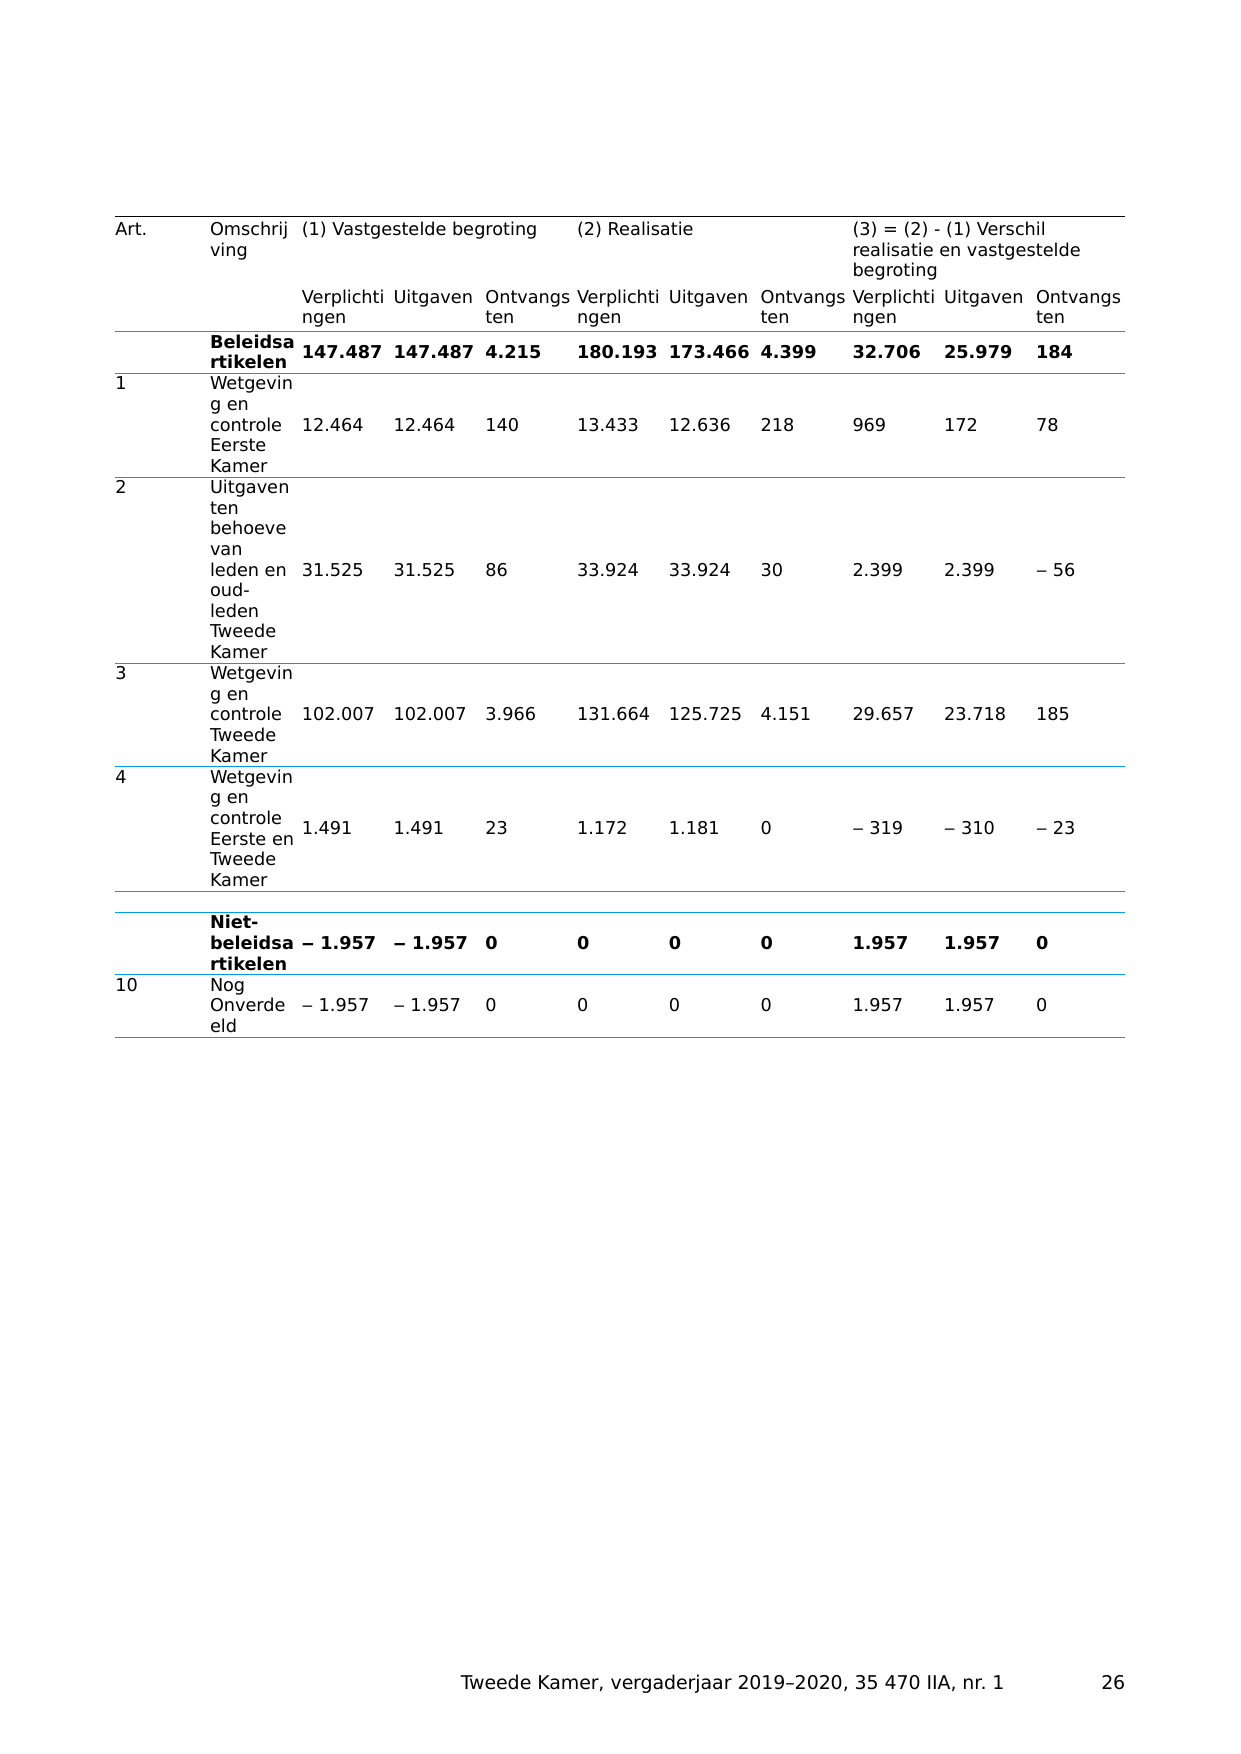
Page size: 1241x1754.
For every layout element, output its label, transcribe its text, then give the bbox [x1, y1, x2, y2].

table_cell 1.172 [574, 767, 666, 891]
table_cell 0 [1033, 913, 1125, 974]
table_cell 147.487 [299, 332, 390, 373]
table_cell [207, 892, 299, 912]
table_cell ‒ 1.957 [390, 913, 482, 974]
table_cell 131.664 [574, 664, 666, 766]
table_cell [299, 892, 390, 912]
table_cell 172 [941, 374, 1033, 476]
table_cell 969 [849, 374, 941, 476]
table_cell 33.924 [574, 478, 666, 663]
table_cell 30 [758, 478, 849, 663]
table_cell [574, 892, 666, 912]
table_cell 0 [758, 767, 849, 891]
table_cell [115, 913, 207, 974]
table_cell 184 [1033, 332, 1125, 373]
table_cell 23 [482, 767, 574, 891]
table_cell 86 [482, 478, 574, 663]
table_cell 78 [1033, 374, 1125, 476]
table_cell Wetgeving en controle Tweede Kamer [207, 664, 299, 766]
table_cell 102.007 [299, 664, 390, 766]
table_cell 0 [482, 913, 574, 974]
table_cell 29.657 [849, 664, 941, 766]
table_cell ‒ 23 [1033, 767, 1125, 891]
table_cell 1.957 [849, 975, 941, 1036]
table_cell 12.464 [390, 374, 482, 476]
table_cell 10 [115, 975, 207, 1036]
table_cell 12.636 [666, 374, 757, 476]
table_cell 0 [758, 975, 849, 1036]
table_cell ‒ 1.957 [390, 975, 482, 1036]
table_cell 173.466 [666, 332, 757, 373]
table_cell Ontvangsten [1033, 284, 1125, 331]
table_cell 0 [1033, 975, 1125, 1036]
table_cell ‒ 1.957 [299, 913, 390, 974]
table_cell [666, 892, 757, 912]
table_cell 0 [482, 975, 574, 1036]
table_cell 32.706 [849, 332, 941, 373]
table_cell 140 [482, 374, 574, 476]
table_cell [849, 892, 941, 912]
table_cell 147.487 [390, 332, 482, 373]
table_cell Verplichtingen [574, 284, 666, 331]
table_cell Ontvangsten [482, 284, 574, 331]
table_cell [758, 892, 849, 912]
table_cell 3 [115, 664, 207, 766]
table_cell 4.151 [758, 664, 849, 766]
table_cell 0 [666, 913, 757, 974]
table_cell 1 [115, 374, 207, 476]
table_cell 1.957 [849, 913, 941, 974]
table_cell Ontvangsten [758, 284, 849, 331]
table_cell [115, 332, 207, 373]
table_cell Omschrijving [207, 217, 299, 284]
table_cell Uitgaven ten behoeve van leden en oud-leden Tweede Kamer [207, 478, 299, 663]
table_cell [1033, 892, 1125, 912]
table_cell (1) Vastgestelde begroting [299, 217, 574, 284]
table_cell 13.433 [574, 374, 666, 476]
table_cell 180.193 [574, 332, 666, 373]
table_cell 0 [574, 913, 666, 974]
table_cell 185 [1033, 664, 1125, 766]
table_cell (2) Realisatie [574, 217, 849, 284]
table_cell ‒ 56 [1033, 478, 1125, 663]
table_cell Nog Onverdeeld [207, 975, 299, 1036]
table_cell 1.181 [666, 767, 757, 891]
table_cell Uitgaven [666, 284, 757, 331]
table_cell ‒ 310 [941, 767, 1033, 891]
table_cell 33.924 [666, 478, 757, 663]
table_cell 0 [758, 913, 849, 974]
table_cell [115, 892, 207, 912]
table_header Tabel 12 Verantwoordingsstaat 2019 van de Staten-Generaal (IIA) (Bedragen x € 1.000) [115, 191, 1125, 216]
table_cell 4 [115, 767, 207, 891]
table_cell [941, 892, 1033, 912]
table_cell [482, 892, 574, 912]
table_cell 0 [666, 975, 757, 1036]
table_cell 25.979 [941, 332, 1033, 373]
table_cell 4.399 [758, 332, 849, 373]
table_cell ‒ 319 [849, 767, 941, 891]
table_cell 1.957 [941, 913, 1033, 974]
table_cell 0 [574, 975, 666, 1036]
table_cell 102.007 [390, 664, 482, 766]
table_cell 31.525 [299, 478, 390, 663]
table_cell Wetgeving en controle Eerste Kamer [207, 374, 299, 476]
table_cell 218 [758, 374, 849, 476]
table_cell 125.725 [666, 664, 757, 766]
table_cell [207, 284, 299, 331]
table_cell 2.399 [849, 478, 941, 663]
table_cell 2 [115, 478, 207, 663]
table_cell Uitgaven [390, 284, 482, 331]
table_cell Verplichtingen [299, 284, 390, 331]
table_cell 4.215 [482, 332, 574, 373]
table_cell Niet-beleidsartikelen [207, 913, 299, 974]
table_cell 31.525 [390, 478, 482, 663]
table_cell 23.718 [941, 664, 1033, 766]
table_cell [390, 892, 482, 912]
table_cell 2.399 [941, 478, 1033, 663]
table_cell Uitgaven [941, 284, 1033, 331]
table_cell 12.464 [299, 374, 390, 476]
table_cell [115, 284, 207, 331]
table_cell (3) = (2) - (1) Verschil realisatie en vastgestelde begroting [849, 217, 1125, 284]
table_cell Art. [115, 217, 207, 284]
table_cell 3.966 [482, 664, 574, 766]
table_cell Wetgeving en controle Eerste en Tweede Kamer [207, 767, 299, 891]
table_cell 1.491 [299, 767, 390, 891]
table_cell ‒ 1.957 [299, 975, 390, 1036]
table_cell Beleidsartikelen [207, 332, 299, 373]
table_cell 1.957 [941, 975, 1033, 1036]
table_cell Verplichtingen [849, 284, 941, 331]
table_cell 1.491 [390, 767, 482, 891]
